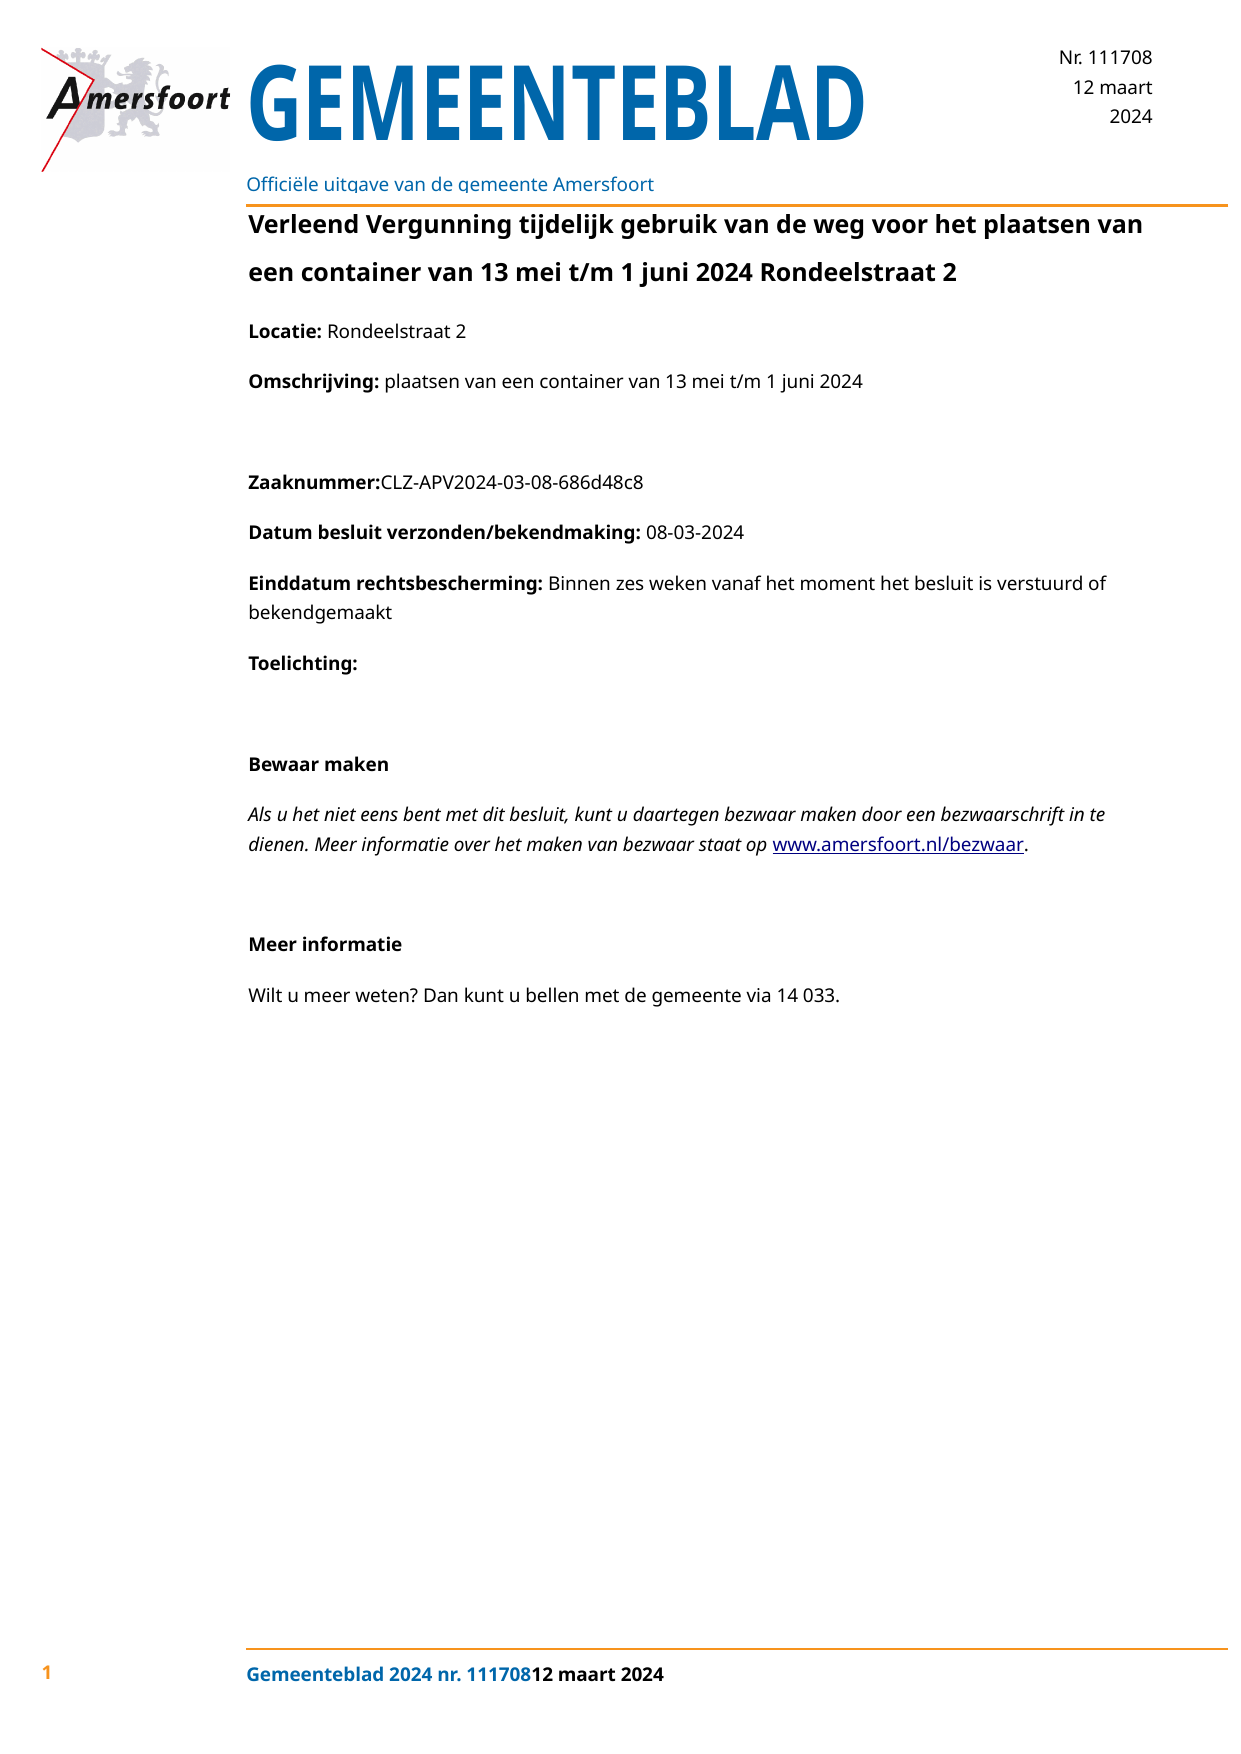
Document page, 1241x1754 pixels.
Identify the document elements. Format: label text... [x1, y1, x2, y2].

text Meer informatie [248, 932, 1152, 957]
text Einddatum rechtsbescherming: Binnen zes weken vanaf het moment het besluit is verstuurd of bekendgemaakt [248, 570, 1152, 625]
text Wilt u meer weten? Dan kunt u bellen met de gemeente via 14 033. [248, 982, 1152, 1008]
text Toelichting: [248, 650, 1152, 676]
picture [41, 47, 231, 172]
text Zaaknummer:CLZ-APV2024-03-08-686d48c8 [248, 469, 1152, 495]
text Locatie: Rondeelstraat 2 [248, 318, 1152, 344]
text Datum besluit verzonden/bekendmaking: 08-03-2024 [248, 519, 1152, 545]
text Omschrijving: plaatsen van een container van 13 mei t/m 1 juni 2024 [248, 368, 1152, 394]
text Als u het niet eens bent met dit besluit, kunt u daartegen bezwaar maken door een bezwaarschrift in te dienen. Meer informatie over het maken van bezwaar staat op www.amersfoort.nl/bezwaar. [248, 801, 1152, 857]
text Verleend Vergunning tijdelijk gebruik van de weg voor het plaatsen van een container van 13 mei t/m 1 juni 2024 Rondeelstraat 2 [248, 207, 1152, 288]
text Bewaar maken [248, 751, 1152, 777]
